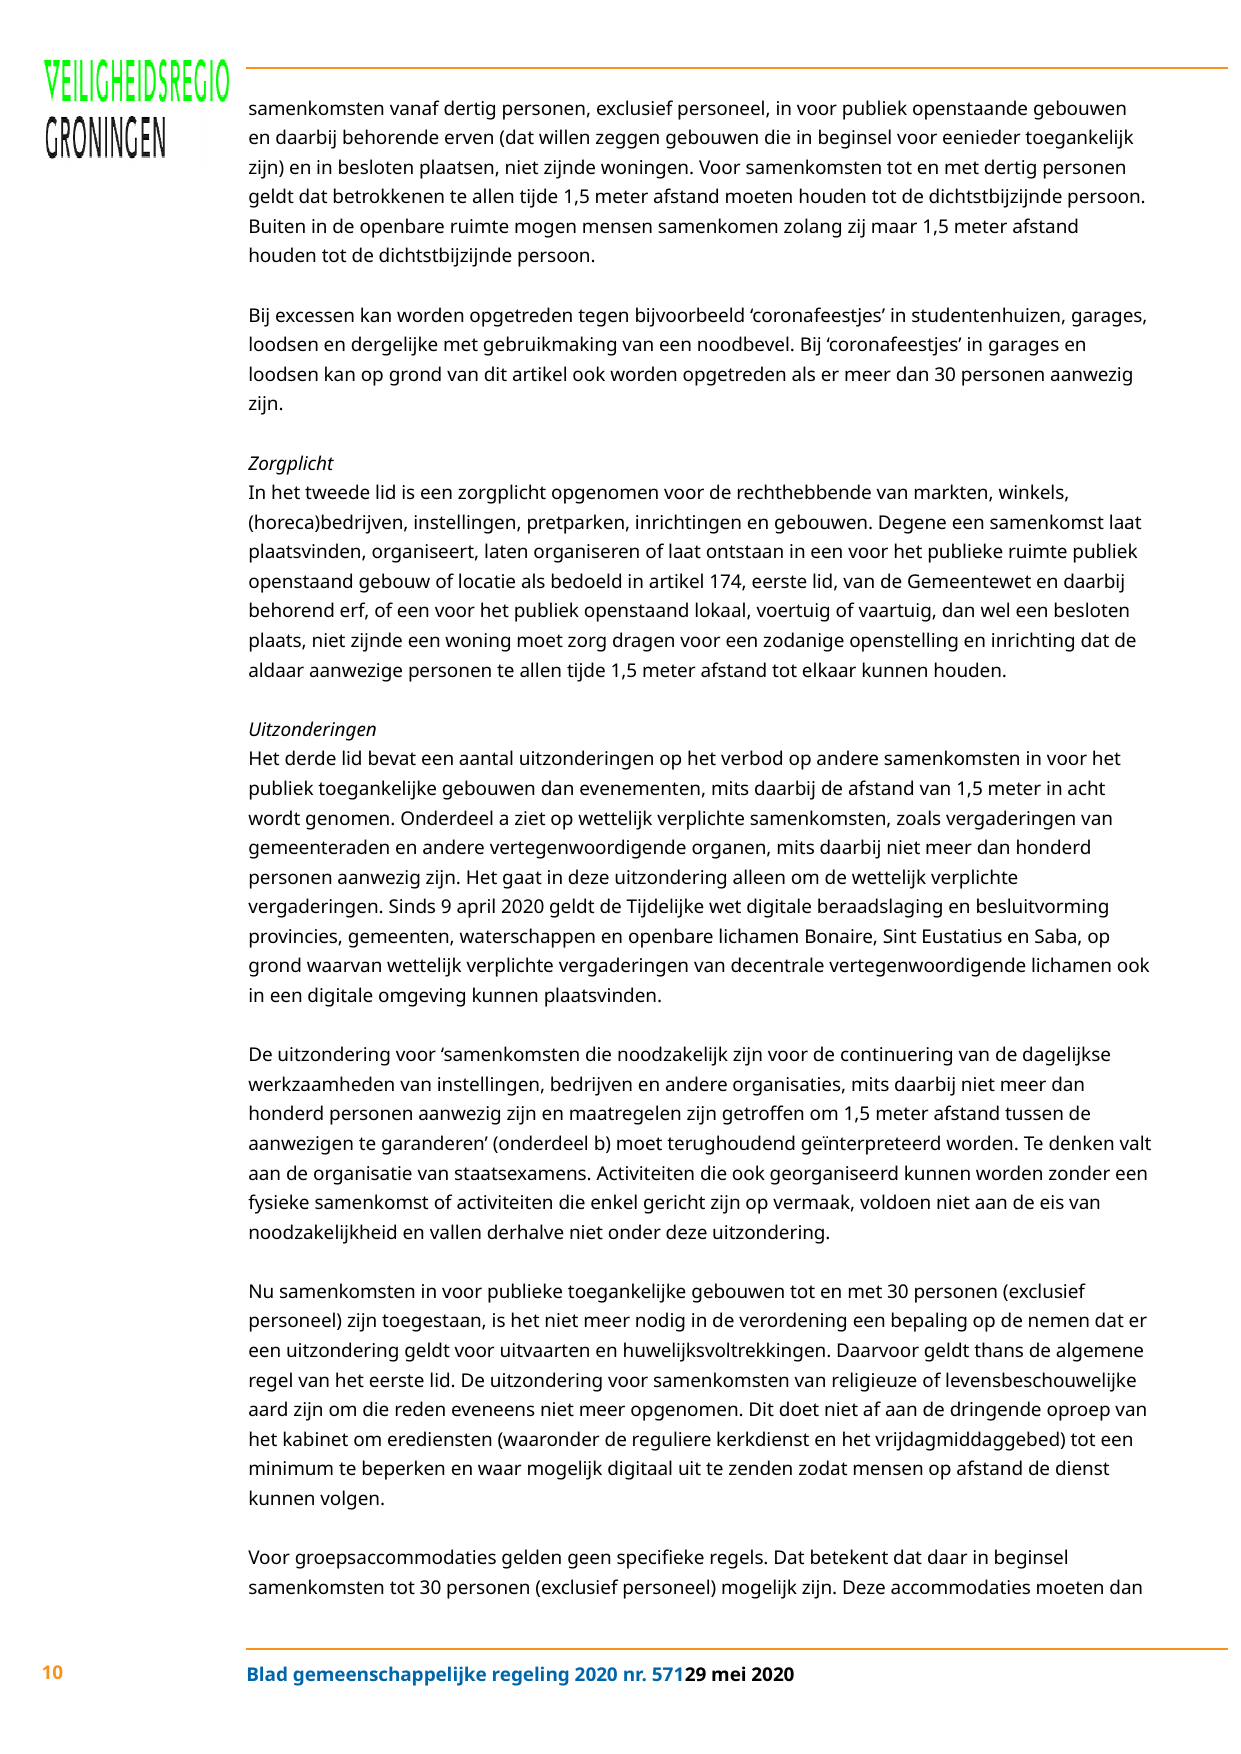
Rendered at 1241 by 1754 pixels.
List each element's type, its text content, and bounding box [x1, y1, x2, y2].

text In het tweede lid is een zorgplicht opgenomen voor de rechthebbende van markten, winkels, (horeca)bedrijven, instellingen, pretparken, inrichtingen en gebouwen. Degene een samenkomst laat plaatsvinden, organiseert, laten organiseren of laat ontstaan in een voor het publieke ruimte publiek openstaand gebouw of locatie als bedoeld in artikel 174, eerste lid, van de Gemeentewet en daarbij behorend erf, of een voor het publiek openstaand lokaal, voertuig of vaartuig, dan wel een besloten plaats, niet zijnde een woning moet zorg dragen voor een zodanige openstelling en inrichting dat de aldaar aanwezige personen te allen tijde 1,5 meter afstand tot elkaar kunnen houden. [248, 479, 1152, 683]
text De uitzondering voor ‘samenkomsten die noodzakelijk zijn voor de continuering van de dagelijkse werkzaamheden van instellingen, bedrijven en andere organisaties, mits daarbij niet meer dan honderd personen aanwezig zijn en maatregelen zijn getroffen om 1,5 meter afstand tussen de aanwezigen te garanderen’ (onderdeel b) moet terughoudend geïnterpreteerd worden. Te denken valt aan de organisatie van staatsexamens. Activiteiten die ook georganiseerd kunnen worden zonder een fysieke samenkomst of activiteiten die enkel gericht zijn op vermaak, voldoen niet aan de eis van noodzakelijkheid en vallen derhalve niet onder deze uitzondering. [248, 1041, 1152, 1245]
text Het derde lid bevat een aantal uitzonderingen op het verbod op andere samenkomsten in voor het publiek toegankelijke gebouwen dan evenementen, mits daarbij de afstand van 1,5 meter in acht wordt genomen. Onderdeel a ziet op wettelijk verplichte samenkomsten, zoals vergaderingen van gemeenteraden en andere vertegenwoordigende organen, mits daarbij niet meer dan honderd personen aanwezig zijn. Het gaat in deze uitzondering alleen om de wettelijk verplichte vergaderingen. Sinds 9 april 2020 geldt de Tijdelijke wet digitale beraadslaging en besluitvorming provincies, gemeenten, waterschappen en openbare lichamen Bonaire, Sint Eustatius en Saba, op grond waarvan wettelijk verplichte vergaderingen van decentrale vertegenwoordigende lichamen ook in een digitale omgeving kunnen plaatsvinden. [248, 746, 1152, 1008]
text Uitzonderingen [248, 716, 1152, 742]
picture [41, 47, 231, 172]
text Buiten in de openbare ruimte mogen mensen samenkomen zolang zij maar 1,5 meter afstand houden tot de dichtstbijzijnde persoon. [248, 213, 1152, 268]
text samenkomsten vanaf dertig personen, exclusief personeel, in voor publiek openstaande gebouwen en daarbij behorende erven (dat willen zeggen gebouwen die in beginsel voor eenieder toegankelijk zijn) en in besloten plaatsen, niet zijnde woningen. Voor samenkomsten tot en met dertig personen geldt dat betrokkenen te allen tijde 1,5 meter afstand moeten houden tot de dichtstbijzijnde persoon. [248, 95, 1152, 209]
text Nu samenkomsten in voor publieke toegankelijke gebouwen tot en met 30 personen (exclusief personeel) zijn toegestaan, is het niet meer nodig in de verordening een bepaling op de nemen dat er een uitzondering geldt voor uitvaarten en huwelijksvoltrekkingen. Daarvoor geldt thans de algemene regel van het eerste lid. De uitzondering voor samenkomsten van religieuze of levensbeschouwelijke aard zijn om die reden eveneens niet meer opgenomen. Dit doet niet af aan de dringende oproep van het kabinet om erediensten (waaronder de reguliere kerkdienst en het vrijdagmiddaggebed) tot een minimum te beperken en waar mogelijk digitaal uit te zenden zodat mensen op afstand de dienst kunnen volgen. [248, 1278, 1152, 1511]
text Zorgplicht [248, 450, 1152, 476]
text Bij excessen kan worden opgetreden tegen bijvoorbeeld ‘coronafeestjes’ in studentenhuizen, garages, loodsen en dergelijke met gebruikmaking van een noodbevel. Bij ‘coronafeestjes’ in garages en loodsen kan op grond van dit artikel ook worden opgetreden als er meer dan 30 personen aanwezig zijn. [248, 302, 1152, 416]
text Voor groepsaccommodaties gelden geen specifieke regels. Dat betekent dat daar in beginsel samenkomsten tot 30 personen (exclusief personeel) mogelijk zijn. Deze accommodaties moeten dan [248, 1544, 1152, 1600]
